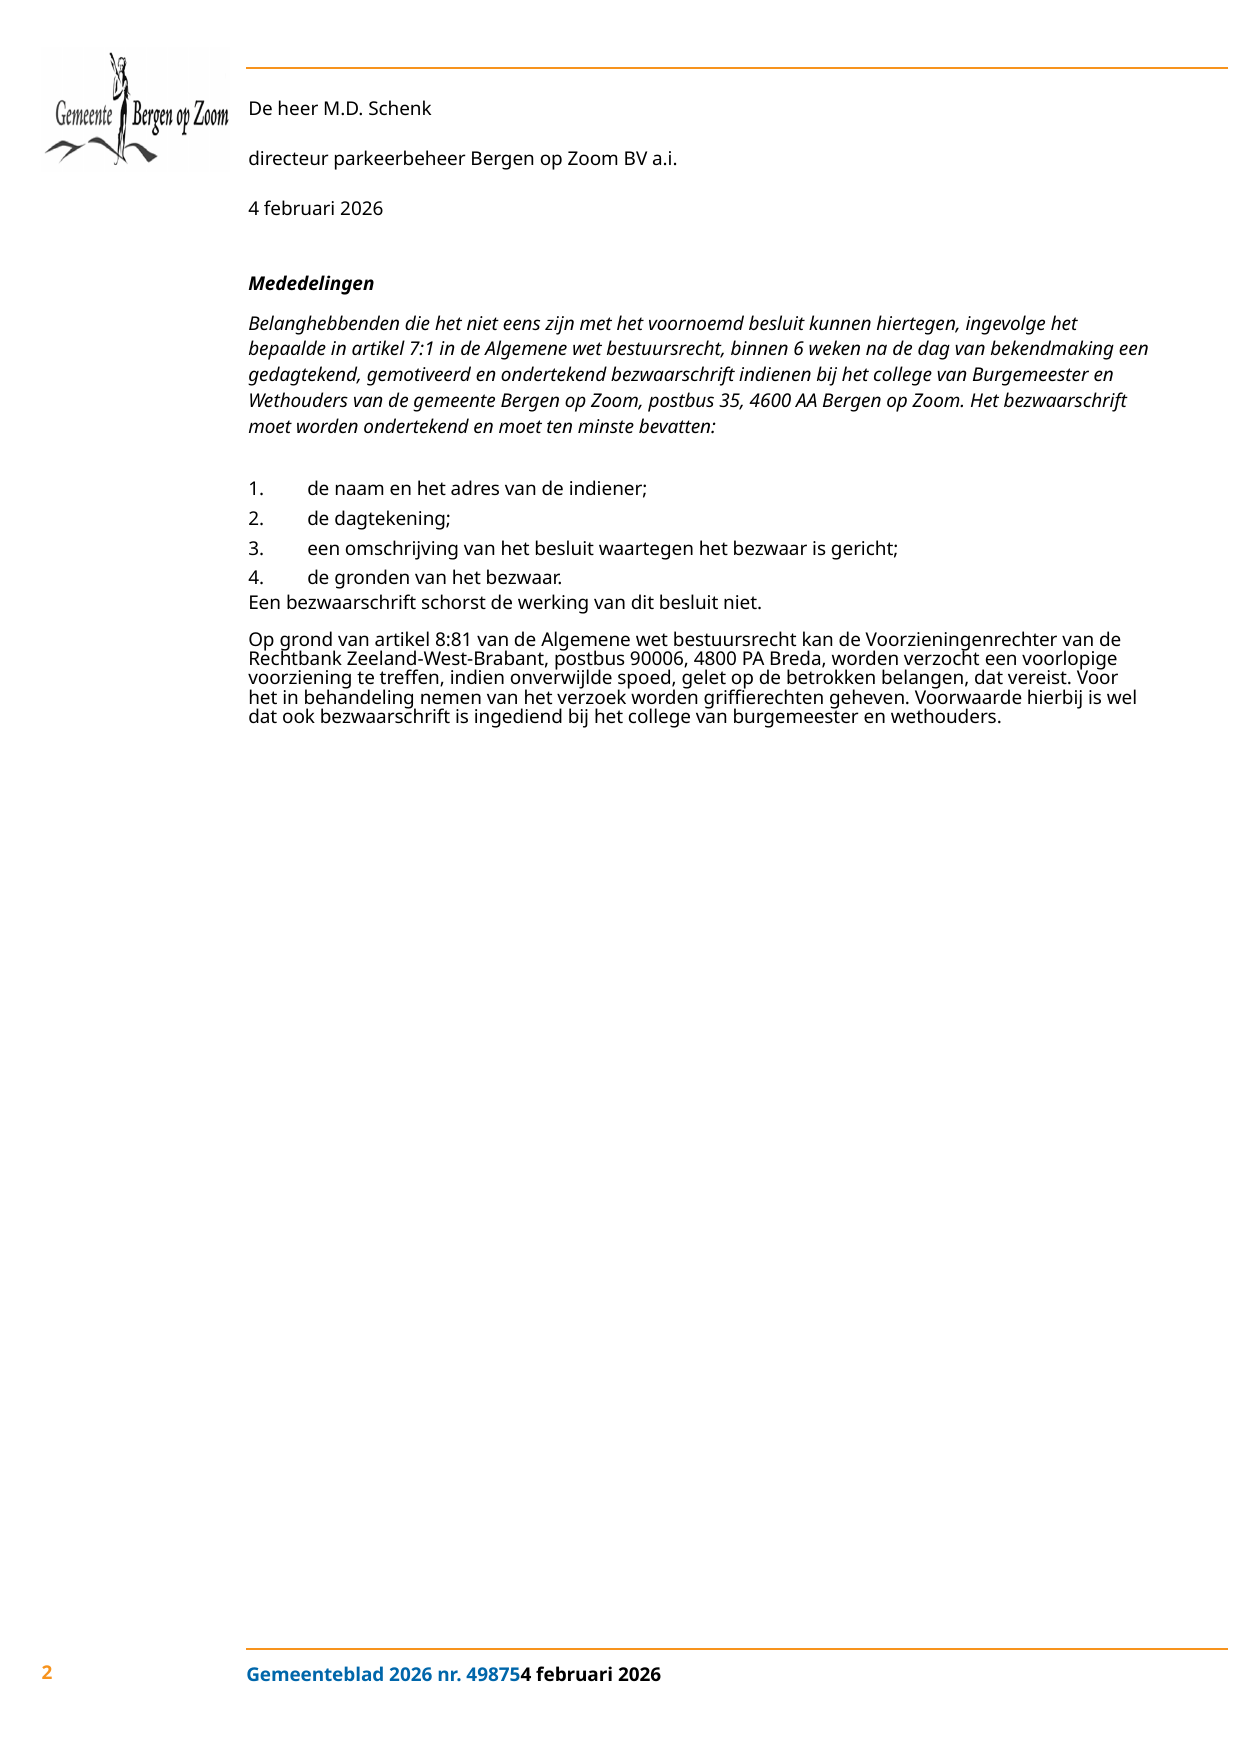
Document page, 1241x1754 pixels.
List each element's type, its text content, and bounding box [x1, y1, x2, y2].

list de dagtekening; [248, 505, 1152, 531]
text Op grond van artikel 8:81 van de Algemene wet bestuursrecht kan de Voorzieningenrechter van de Rechtbank Zeeland-West-Brabant, postbus 90006, 4800 PA Breda, worden verzocht een voorlopige voorziening te treffen, indien onverwijlde spoed, gelet op de betrokken belangen, dat vereist. Voor het in behandeling nemen van het verzoek worden griffierechten geheven. Voorwaarde hierbij is wel dat ook bezwaarschrift is ingediend bij het college van burgemeester en wethouders. [248, 631, 1152, 727]
picture [41, 47, 231, 172]
text Een bezwaarschrift schorst de werking van dit besluit niet. [248, 594, 1152, 613]
text De heer M.D. Schenk [248, 95, 1152, 121]
list een omschrijving van het besluit waartegen het bezwaar is gericht; [248, 535, 1152, 560]
text directeur parkeerbeheer Bergen op Zoom BV a.i. [248, 145, 1152, 171]
text Belanghebbenden die het niet eens zijn met het voornoemd besluit kunnen hiertegen, ingevolge het bepaalde in artikel 7:1 in de Algemene wet bestuursrecht, binnen 6 weken na de dag van bekendmaking een gedagtekend, gemotiveerd en ondertekend bezwaarschrift indienen bij het college van Burgemeester en Wethouders van de gemeente Bergen op Zoom, postbus 35, 4600 AA Bergen op Zoom. Het bezwaarschrift moet worden ondertekend en moet ten minste bevatten: [248, 310, 1152, 438]
text 4 februari 2026 [248, 196, 1152, 221]
list de gronden van het bezwaar. [248, 564, 1152, 590]
list de naam en het adres van de indiener; [248, 476, 1152, 501]
text Mededelingen [248, 271, 1152, 296]
